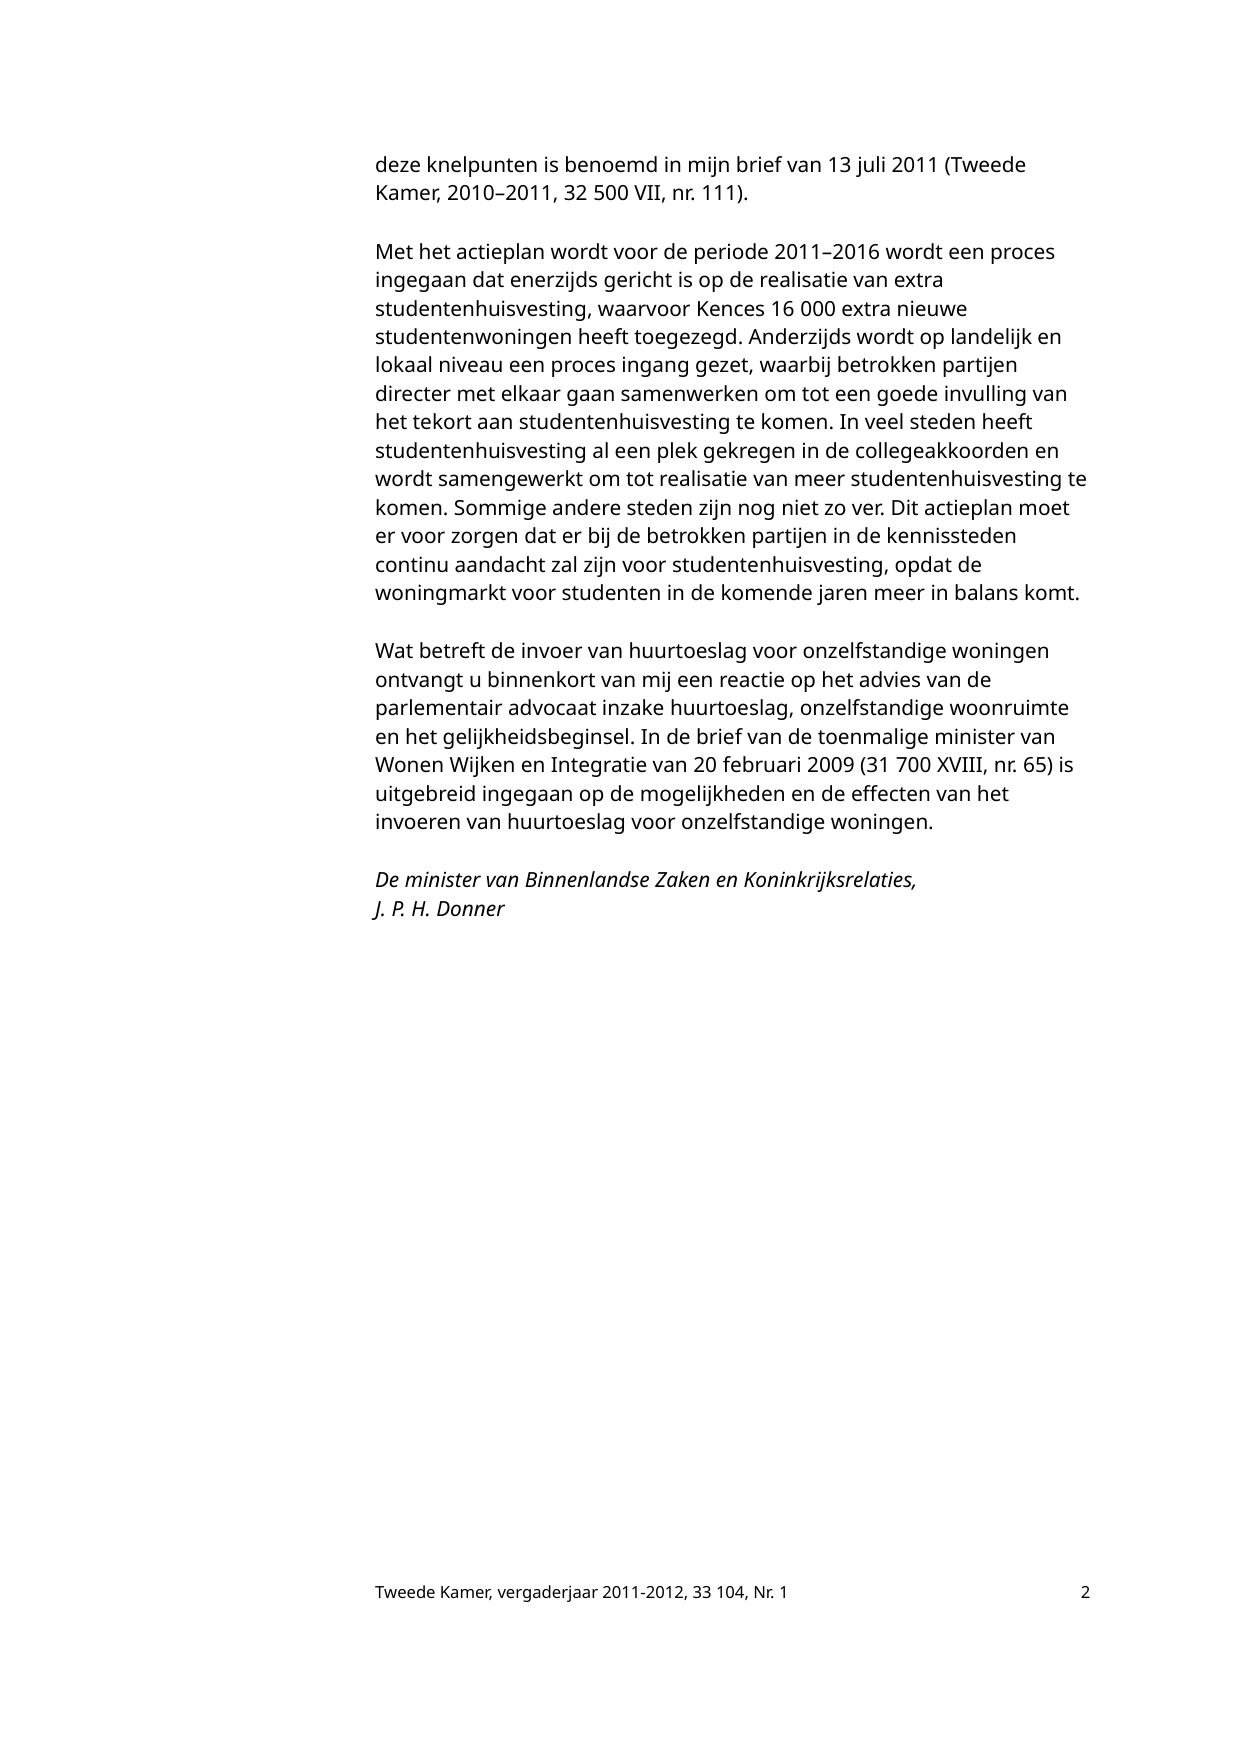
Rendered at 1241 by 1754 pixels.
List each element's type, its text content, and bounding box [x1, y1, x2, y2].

text Met het actieplan wordt voor de periode 2011–2016 wordt een proces ingegaan dat enerzijds gericht is op de realisatie van extra studentenhuisvesting, waarvoor Kences 16 000 extra nieuwe studentenwoningen heeft toegezegd. Anderzijds wordt op landelijk en lokaal niveau een proces ingang gezet, waarbij betrokken partijen directer met elkaar gaan samenwerken om tot een goede invulling van het tekort aan studentenhuisvesting te komen. In veel steden heeft studentenhuisvesting al een plek gekregen in de collegeakkoorden en wordt samengewerkt om tot realisatie van meer studentenhuisvesting te komen. Sommige andere steden zijn nog niet zo ver. Dit actieplan moet er voor zorgen dat er bij de betrokken partijen in de kennissteden continu aandacht zal zijn voor studentenhuisvesting, opdat de woningmarkt voor studenten in de komende jaren meer in balans komt. [375, 237, 1090, 607]
text deze knelpunten is benoemd in mijn brief van 13 juli 2011 (Tweede Kamer, 2010–2011, 32 500 VII, nr. 111). [375, 150, 1090, 207]
text J. P. H. Donner [375, 894, 1090, 922]
text Wat betreft de invoer van huurtoeslag voor onzelfstandige woningen ontvangt u binnenkort van mij een reactie op het advies van de parlementair advocaat inzake huurtoeslag, onzelfstandige woonruimte en het gelijkheidsbeginsel. In de brief van de toenmalige minister van Wonen Wijken en Integratie van 20 februari 2009 (31 700 XVIII, nr. 65) is uitgebreid ingegaan op de mogelijkheden en de effecten van het invoeren van huurtoeslag voor onzelfstandige woningen. [375, 637, 1090, 836]
text De minister van Binnenlandse Zaken en Koninkrijksrelaties, [375, 866, 1090, 894]
